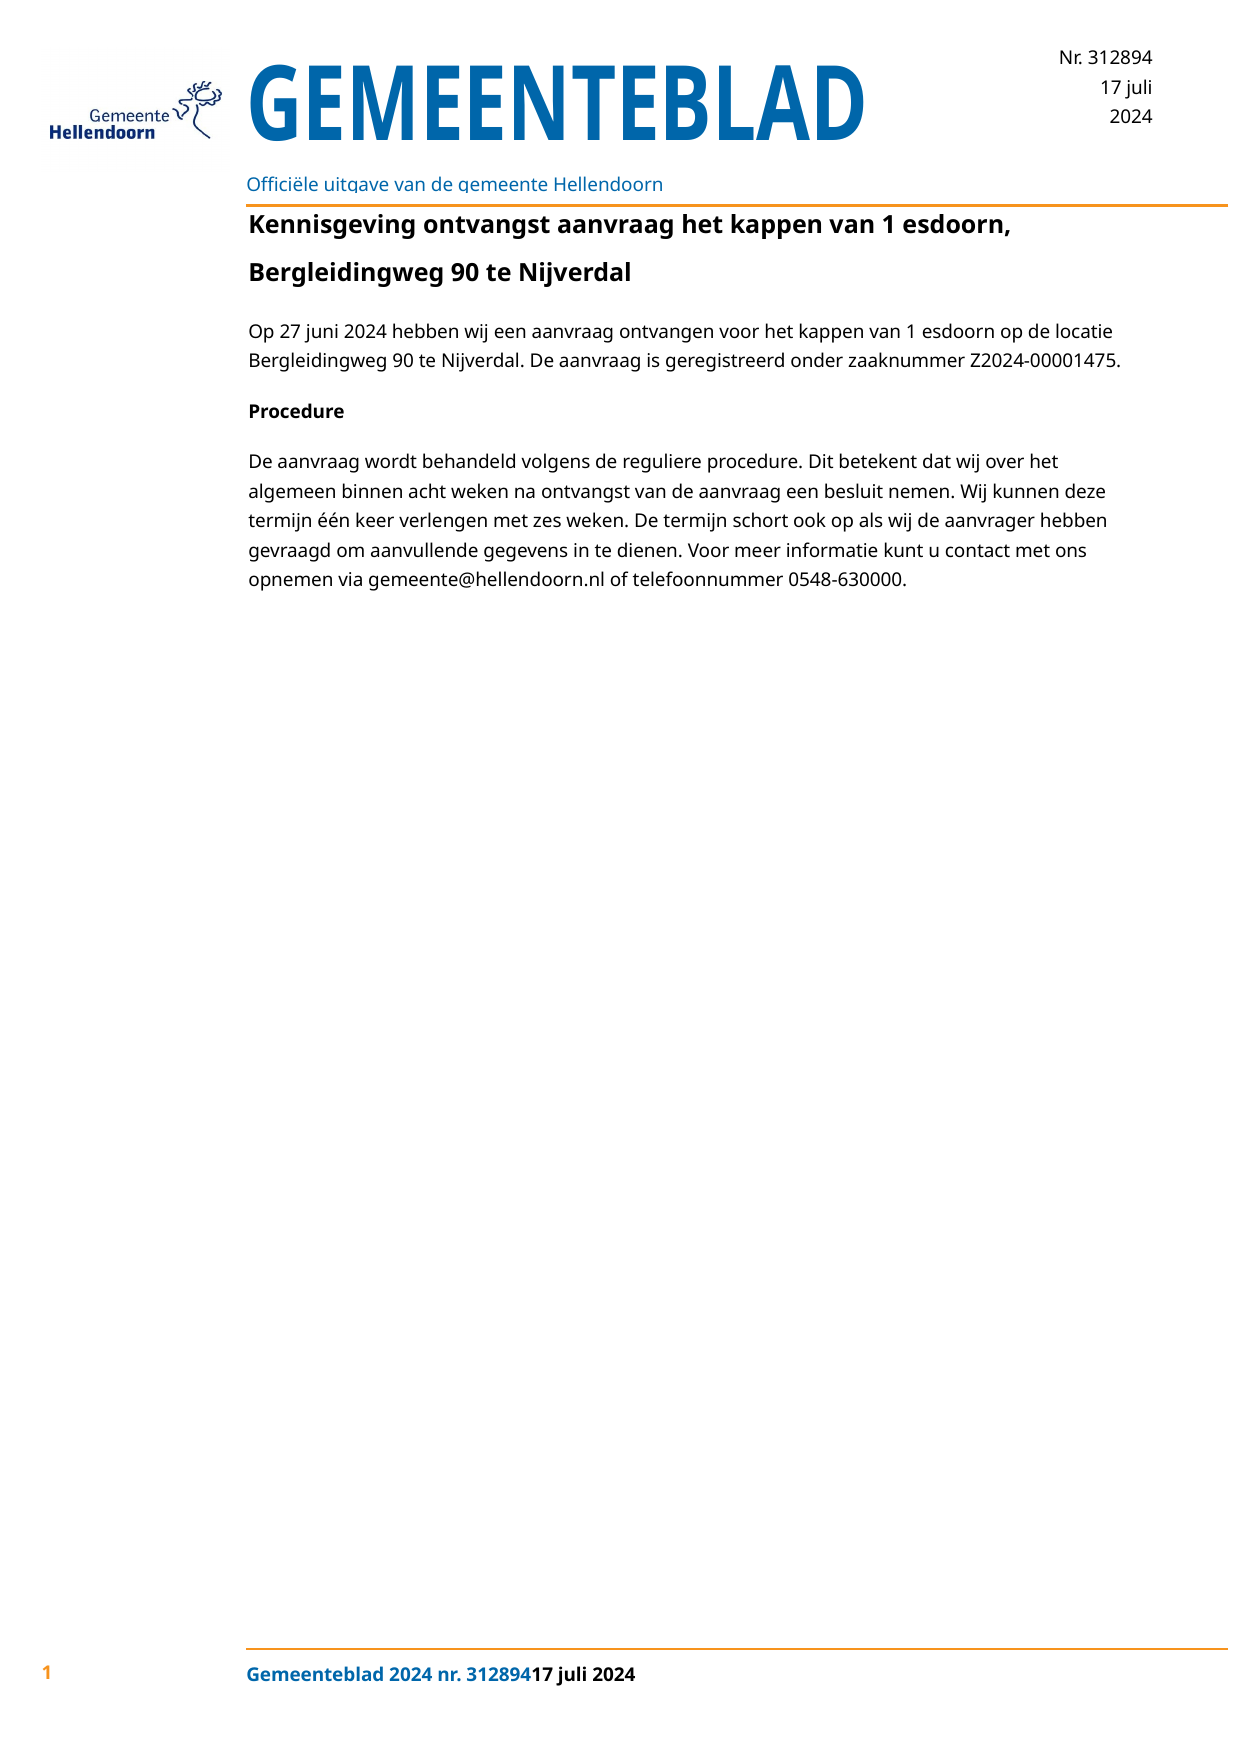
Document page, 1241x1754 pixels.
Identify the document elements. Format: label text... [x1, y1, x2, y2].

text Procedure [248, 398, 1152, 424]
text Op 27 juni 2024 hebben wij een aanvraag ontvangen voor het kappen van 1 esdoorn op de locatie Bergleidingweg 90 te Nijverdal. De aanvraag is geregistreerd onder zaaknummer Z2024-00001475. [248, 318, 1152, 373]
text Kennisgeving ontvangst aanvraag het kappen van 1 esdoorn, Bergleidingweg 90 te Nijverdal [248, 207, 1152, 288]
text De aanvraag wordt behandeld volgens de reguliere procedure. Dit betekent dat wij over het algemeen binnen acht weken na ontvangst van de aanvraag een besluit nemen. Wij kunnen deze termijn één keer verlengen met zes weken. De termijn schort ook op als wij de aanvrager hebben gevraagd om aanvullende gegevens in te dienen. Voor meer informatie kunt u contact met ons opnemen via gemeente@hellendoorn.nl of telefoonnummer 0548-630000. [248, 448, 1152, 592]
picture [41, 47, 231, 172]
